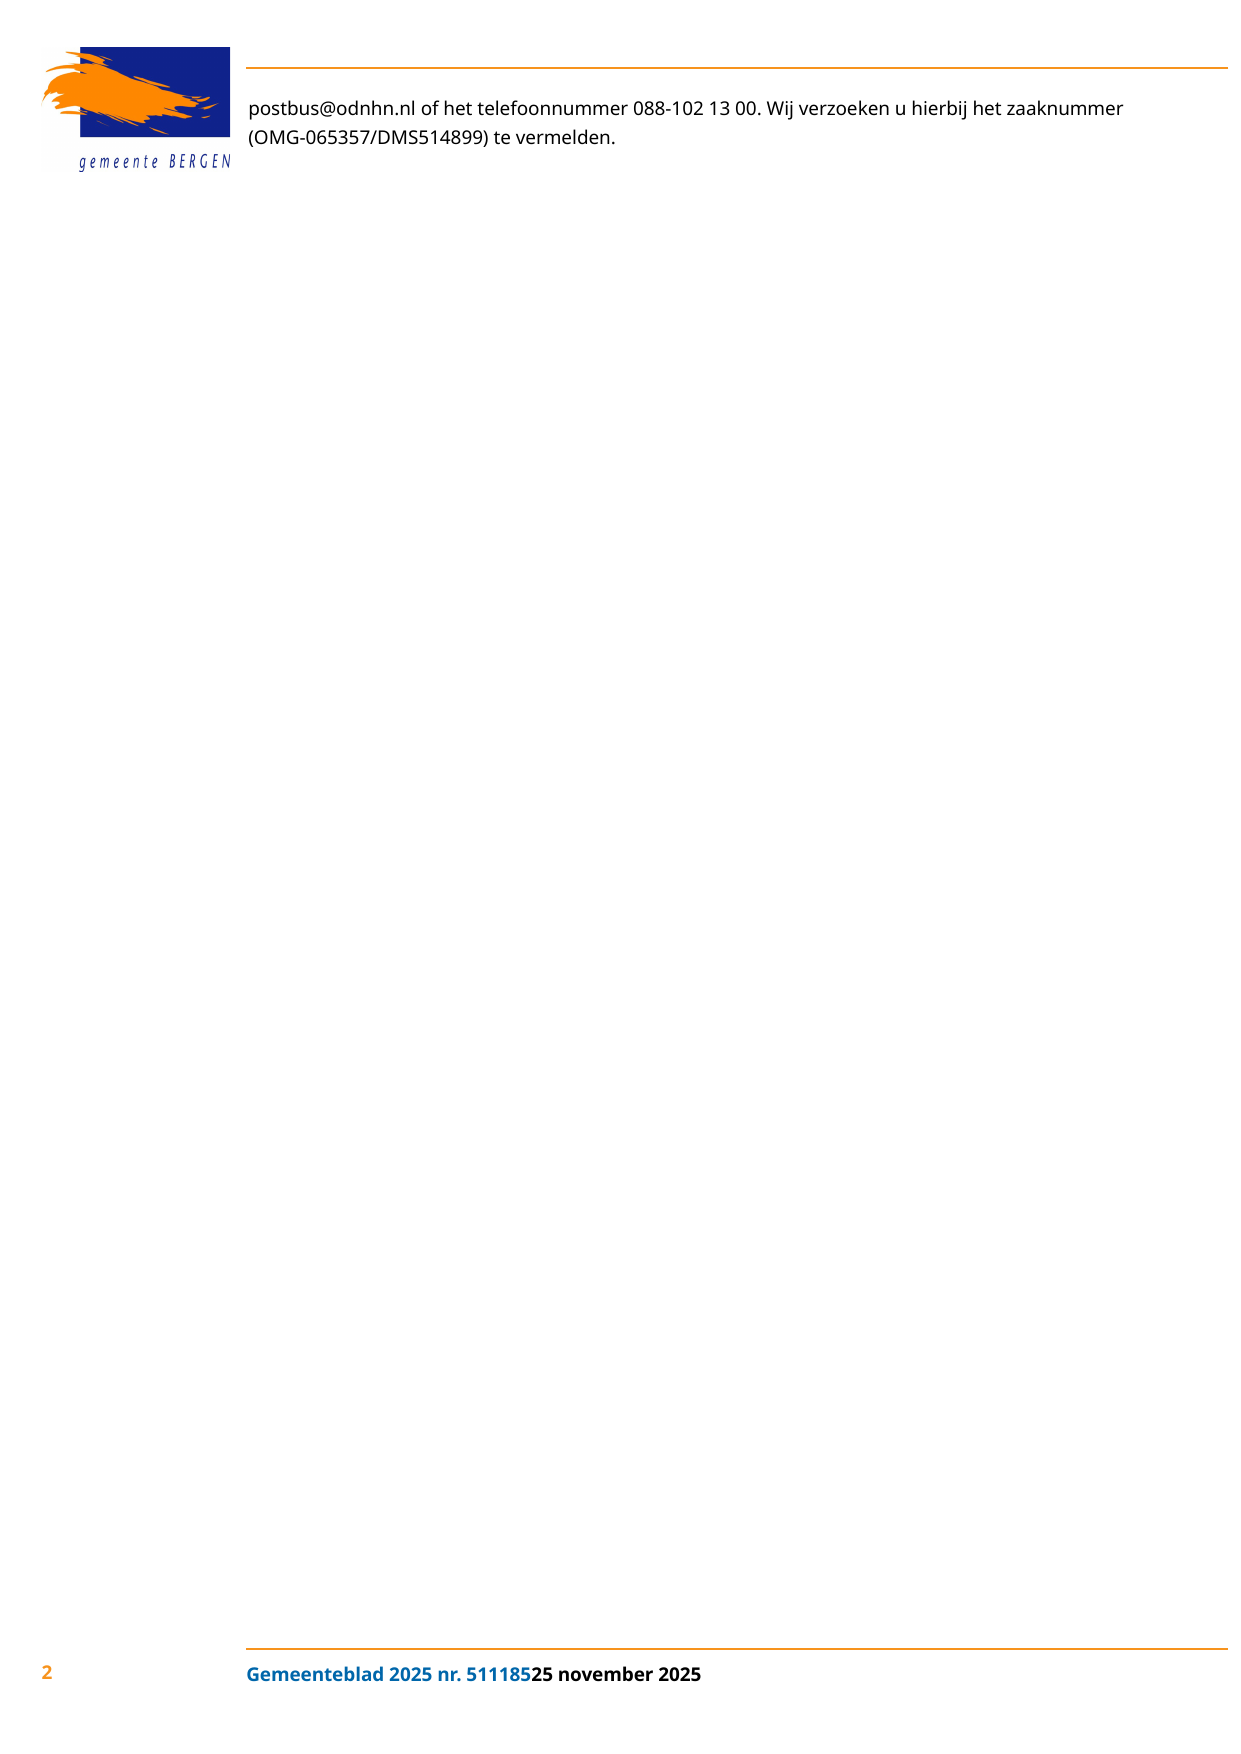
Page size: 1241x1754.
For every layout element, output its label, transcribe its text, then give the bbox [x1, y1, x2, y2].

text postbus@odnhn.nl of het telefoonnummer 088-102 13 00. Wij verzoeken u hierbij het zaaknummer (OMG-065357/DMS514899) te vermelden. [248, 95, 1152, 150]
picture [41, 47, 231, 172]
